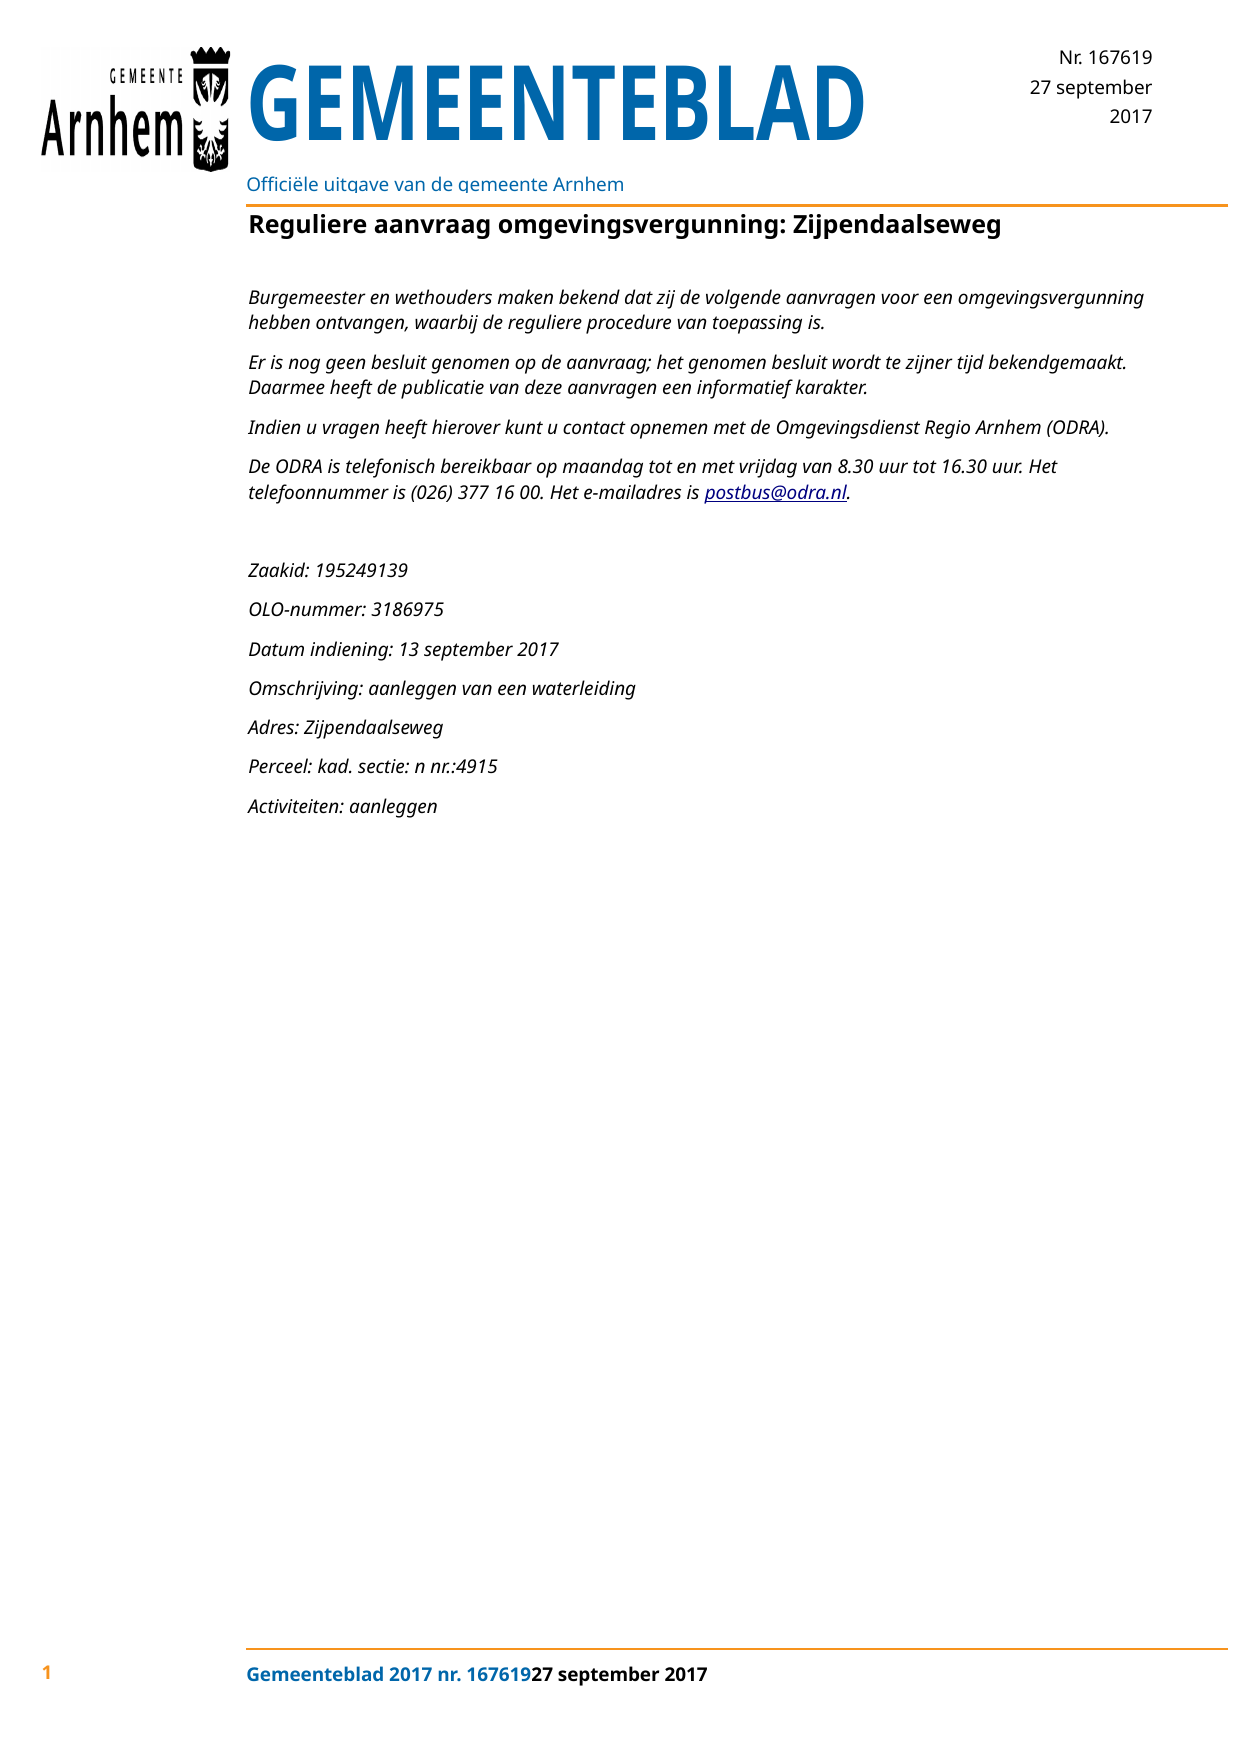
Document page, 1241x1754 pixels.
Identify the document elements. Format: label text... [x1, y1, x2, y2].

text De ODRA is telefonisch bereikbaar op maandag tot en met vrijdag van 8.30 uur tot 16.30 uur. Het telefoonnummer is (026) 377 16 00. Het e-mailadres is postbus@odra.nl. [248, 453, 1152, 504]
text Adres: Zijpendaalseweg [248, 714, 1152, 740]
picture [41, 47, 231, 172]
text Activiteiten: aanleggen [248, 793, 1152, 819]
text Er is nog geen besluit genomen op de aanvraag; het genomen besluit wordt te zijner tijd bekendgemaakt. Daarmee heeft de publicatie van deze aanvragen een informatief karakter. [248, 349, 1152, 400]
text Zaakid: 195249139 [248, 557, 1152, 583]
text Burgemeester en wethouders maken bekend dat zij de volgende aanvragen voor een omgevingsvergunning hebben ontvangen, waarbij de reguliere procedure van toepassing is. [248, 284, 1152, 335]
text Omschrijving: aanleggen van een waterleiding [248, 675, 1152, 701]
text OLO-nummer: 3186975 [248, 597, 1152, 622]
text Reguliere aanvraag omgevingsvergunning: Zijpendaalseweg [248, 207, 1152, 241]
text Datum indiening: 13 september 2017 [248, 636, 1152, 662]
text Indien u vragen heeft hierover kunt u contact opnemen met de Omgevingsdienst Regio Arnhem (ODRA). [248, 414, 1152, 439]
text Perceel: kad. sectie: n nr.:4915 [248, 754, 1152, 779]
